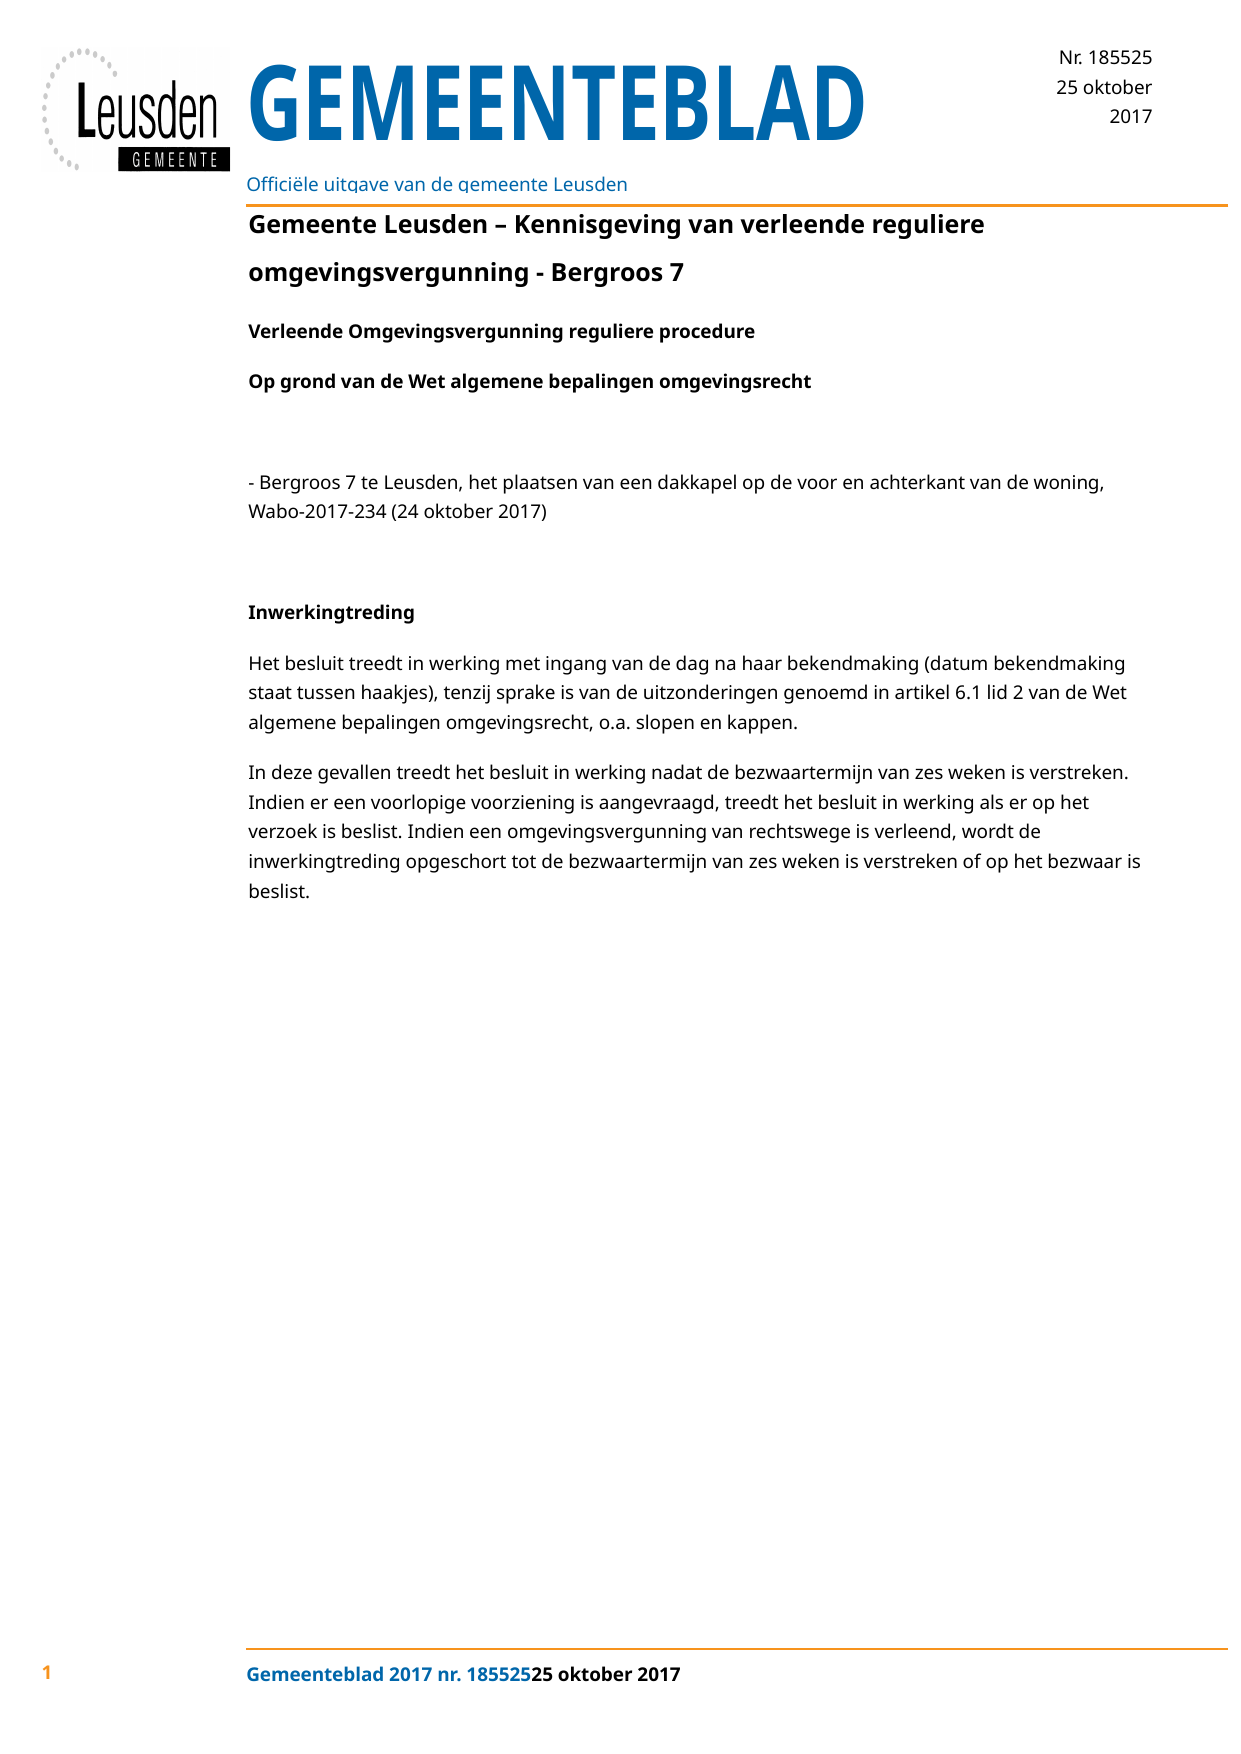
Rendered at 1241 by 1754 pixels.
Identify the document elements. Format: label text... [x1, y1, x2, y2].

text - Bergroos 7 te Leusden, het plaatsen van een dakkapel op de voor en achterkant van de woning, Wabo-2017-234 (24 oktober 2017) [248, 469, 1152, 524]
text Op grond van de Wet algemene bepalingen omgevingsrecht [248, 368, 1152, 394]
text In deze gevallen treedt het besluit in werking nadat de bezwaartermijn van zes weken is verstreken. Indien er een voorlopige voorziening is aangevraagd, treedt het besluit in werking als er op het verzoek is beslist. Indien een omgevingsvergunning van rechtswege is verleend, wordt de inwerkingtreding opgeschort tot de bezwaartermijn van zes weken is verstreken of op het bezwaar is beslist. [248, 759, 1152, 904]
text Verleende Omgevingsvergunning reguliere procedure [248, 318, 1152, 344]
picture [41, 47, 231, 172]
text Inwerkingtreding [248, 599, 1152, 625]
text Het besluit treedt in werking met ingang van de dag na haar bekendmaking (datum bekendmaking staat tussen haakjes), tenzij sprake is van de uitzonderingen genoemd in artikel 6.1 lid 2 van de Wet algemene bepalingen omgevingsrecht, o.a. slopen en kappen. [248, 650, 1152, 735]
text Gemeente Leusden – Kennisgeving van verleende reguliere omgevingsvergunning - Bergroos 7 [248, 207, 1152, 288]
